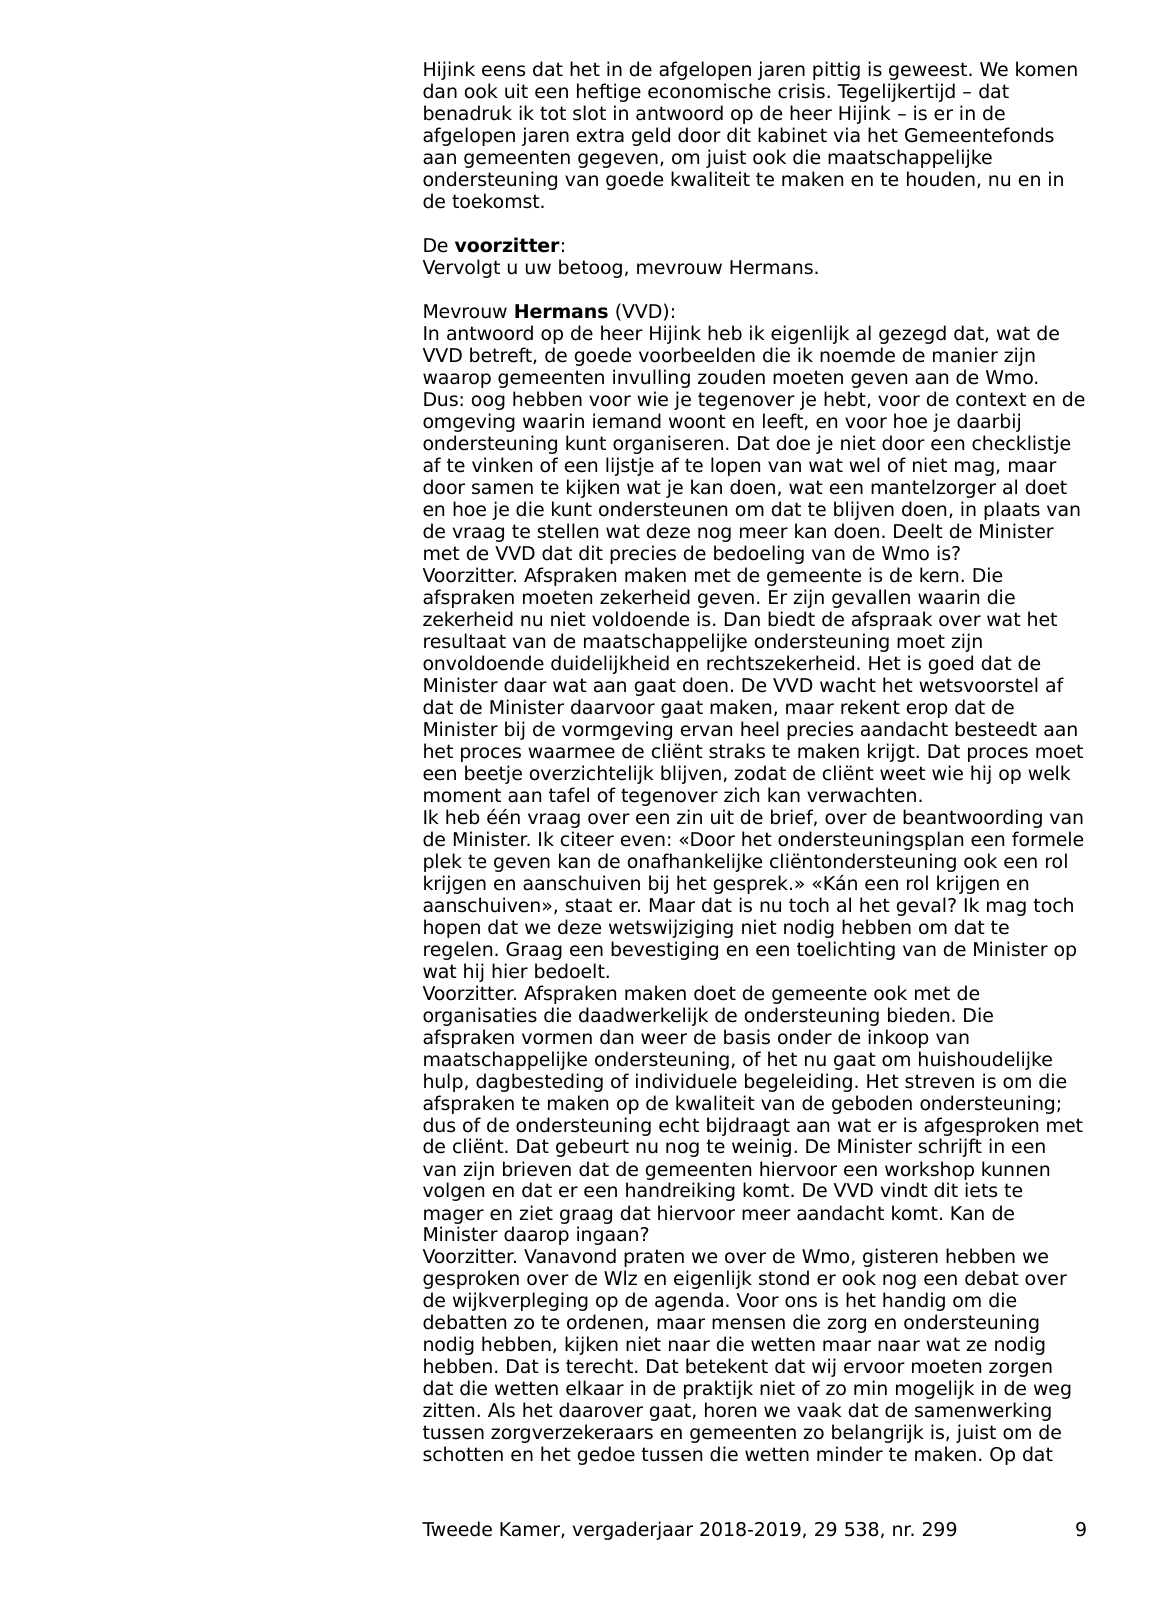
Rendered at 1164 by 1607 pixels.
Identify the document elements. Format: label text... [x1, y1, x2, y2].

text Voorzitter. Vanavond praten we over de Wmo, gisteren hebben we gesproken over de Wlz en eigenlijk stond er ook nog een debat over de wijkverpleging op de agenda. Voor ons is het handig om die debatten zo te ordenen, maar mensen die zorg en ondersteuning nodig hebben, kijken niet naar die wetten maar naar wat ze nodig hebben. Dat is terecht. Dat betekent dat wij ervoor moeten zorgen dat die wetten elkaar in de praktijk niet of zo min mogelijk in de weg zitten. Als het daarover gaat, horen we vaak dat de samenwerking tussen zorgverzekeraars en gemeenten zo belangrijk is, juist om de schotten en het gedoe tussen die wetten minder te maken. Op dat [422, 1246, 1087, 1466]
text In antwoord op de heer Hijink heb ik eigenlijk al gezegd dat, wat de VVD betreft, de goede voorbeelden die ik noemde de manier zijn waarop gemeenten invulling zouden moeten geven aan de Wmo. Dus: oog hebben voor wie je tegenover je hebt, voor de context en de omgeving waarin iemand woont en leeft, en voor hoe je daarbij ondersteuning kunt organiseren. Dat doe je niet door een checklistje af te vinken of een lijstje af te lopen van wat wel of niet mag, maar door samen te kijken wat je kan doen, wat een mantelzorger al doet en hoe je die kunt ondersteunen om dat te blijven doen, in plaats van de vraag te stellen wat deze nog meer kan doen. Deelt de Minister met de VVD dat dit precies de bedoeling van de Wmo is? [422, 323, 1087, 565]
text Voorzitter. Afspraken maken doet de gemeente ook met de organisaties die daadwerkelijk de ondersteuning bieden. Die afspraken vormen dan weer de basis onder de inkoop van maatschappelijke ondersteuning, of het nu gaat om huishoudelijke hulp, dagbesteding of individuele begeleiding. Het streven is om die afspraken te maken op de kwaliteit van de geboden ondersteuning; dus of de ondersteuning echt bijdraagt aan wat er is afgesproken met de cliënt. Dat gebeurt nu nog te weinig. De Minister schrijft in een van zijn brieven dat de gemeenten hiervoor een workshop kunnen volgen en dat er een handreiking komt. De VVD vindt dit iets te mager en ziet graag dat hiervoor meer aandacht komt. Kan de Minister daarop ingaan? [422, 983, 1087, 1246]
text De voorzitter: [422, 235, 1087, 257]
text Ik heb één vraag over een zin uit de brief, over de beantwoording van de Minister. Ik citeer even: «Door het ondersteuningsplan een formele plek te geven kan de onafhankelijke cliëntondersteuning ook een rol krijgen en aanschuiven bij het gesprek.» «Kán een rol krijgen en aanschuiven», staat er. Maar dat is nu toch al het geval? Ik mag toch hopen dat we deze wetswijziging niet nodig hebben om dat te regelen. Graag een bevestiging en een toelichting van de Minister op wat hij hier bedoelt. [422, 807, 1087, 983]
text Voorzitter. Afspraken maken met de gemeente is de kern. Die afspraken moeten zekerheid geven. Er zijn gevallen waarin die zekerheid nu niet voldoende is. Dan biedt de afspraak over wat het resultaat van de maatschappelijke ondersteuning moet zijn onvoldoende duidelijkheid en rechtszekerheid. Het is goed dat de Minister daar wat aan gaat doen. De VVD wacht het wetsvoorstel af dat de Minister daarvoor gaat maken, maar rekent erop dat de Minister bij de vormgeving ervan heel precies aandacht besteedt aan het proces waarmee de cliënt straks te maken krijgt. Dat proces moet een beetje overzichtelijk blijven, zodat de cliënt weet wie hij op welk moment aan tafel of tegenover zich kan verwachten. [422, 565, 1087, 807]
text Vervolgt u uw betoog, mevrouw Hermans. [422, 257, 1087, 279]
text Mevrouw Hermans (VVD): [422, 301, 1087, 323]
text Hijink eens dat het in de afgelopen jaren pittig is geweest. We komen dan ook uit een heftige economische crisis. Tegelijkertijd – dat benadruk ik tot slot in antwoord op de heer Hijink – is er in de afgelopen jaren extra geld door dit kabinet via het Gemeentefonds aan gemeenten gegeven, om juist ook die maatschappelijke ondersteuning van goede kwaliteit te maken en te houden, nu en in de toekomst. [422, 59, 1087, 213]
